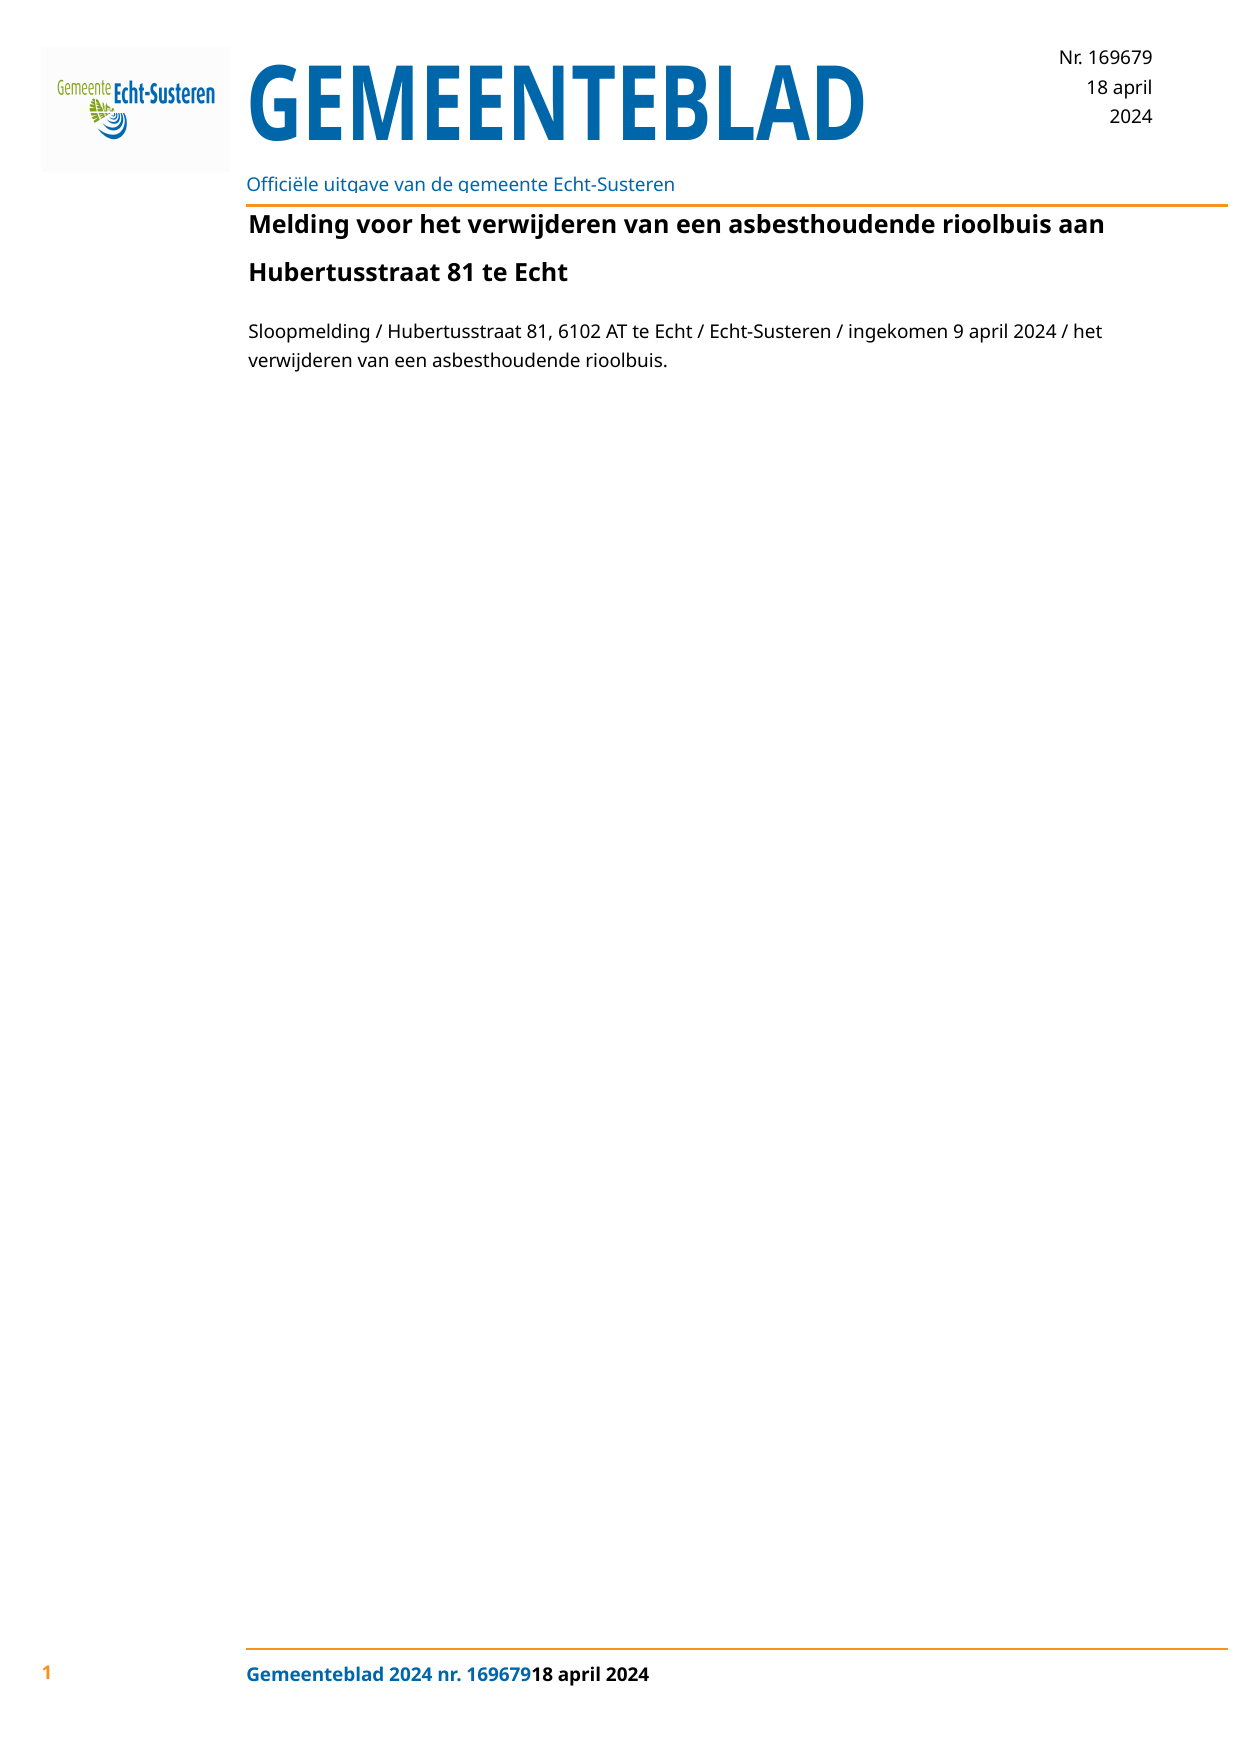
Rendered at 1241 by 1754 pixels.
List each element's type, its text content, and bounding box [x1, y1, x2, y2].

text Sloopmelding / Hubertusstraat 81, 6102 AT te Echt / Echt-Susteren / ingekomen 9 april 2024 / het verwijderen van een asbesthoudende rioolbuis. [248, 318, 1152, 373]
text Melding voor het verwijderen van een asbesthoudende rioolbuis aan Hubertusstraat 81 te Echt [248, 207, 1152, 288]
picture [41, 47, 231, 172]
